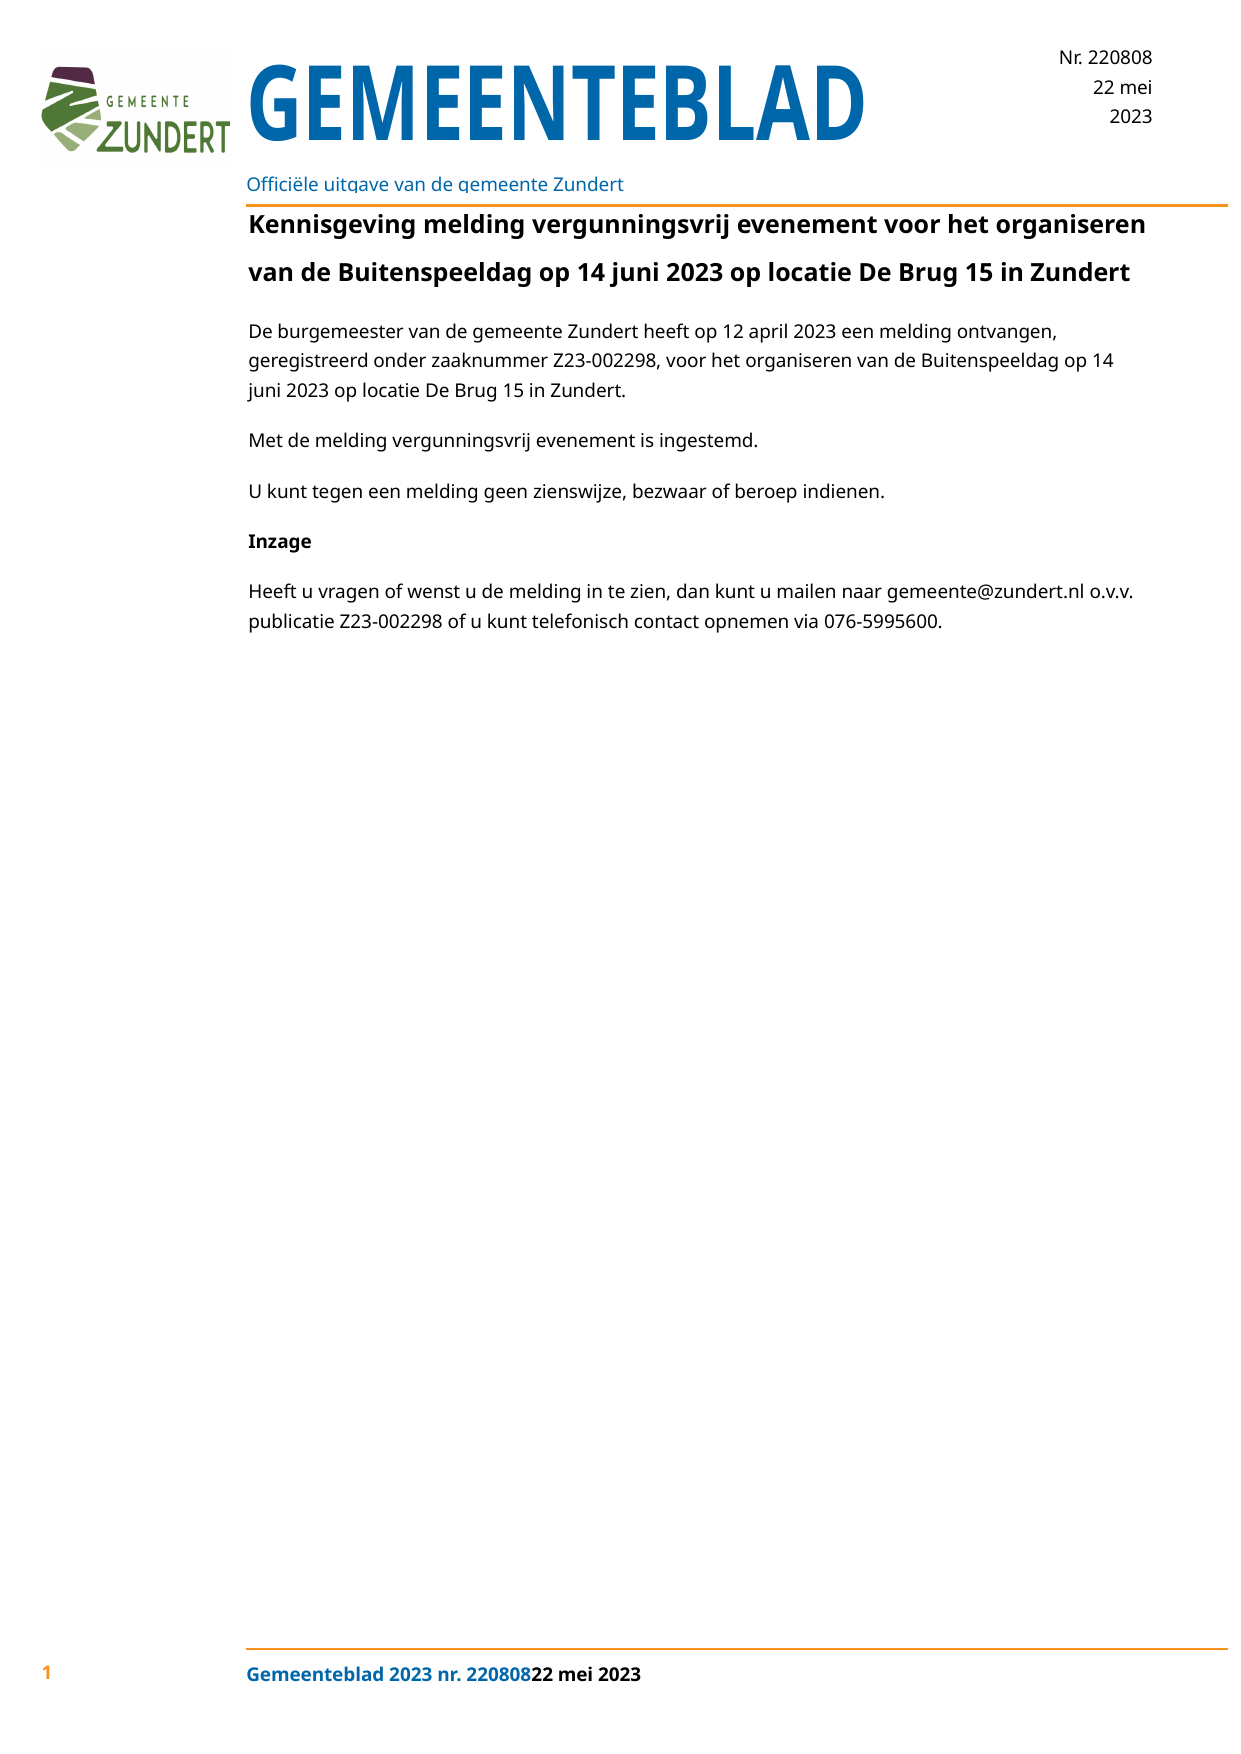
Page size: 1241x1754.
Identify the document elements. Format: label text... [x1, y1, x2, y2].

text De burgemeester van de gemeente Zundert heeft op 12 april 2023 een melding ontvangen, geregistreerd onder zaaknummer Z23-002298, voor het organiseren van de Buitenspeeldag op 14 juni 2023 op locatie De Brug 15 in Zundert. [248, 318, 1152, 403]
text Met de melding vergunningsvrij evenement is ingestemd. [248, 427, 1152, 453]
picture [41, 47, 231, 172]
text Kennisgeving melding vergunningsvrij evenement voor het organiseren van de Buitenspeeldag op 14 juni 2023 op locatie De Brug 15 in Zundert [248, 207, 1152, 288]
text U kunt tegen een melding geen zienswijze, bezwaar of beroep indienen. [248, 478, 1152, 504]
text Heeft u vragen of wenst u de melding in te zien, dan kunt u mailen naar gemeente@zundert.nl o.v.v. publicatie Z23-002298 of u kunt telefonisch contact opnemen via 076-5995600. [248, 579, 1152, 634]
text Inzage [248, 528, 1152, 554]
